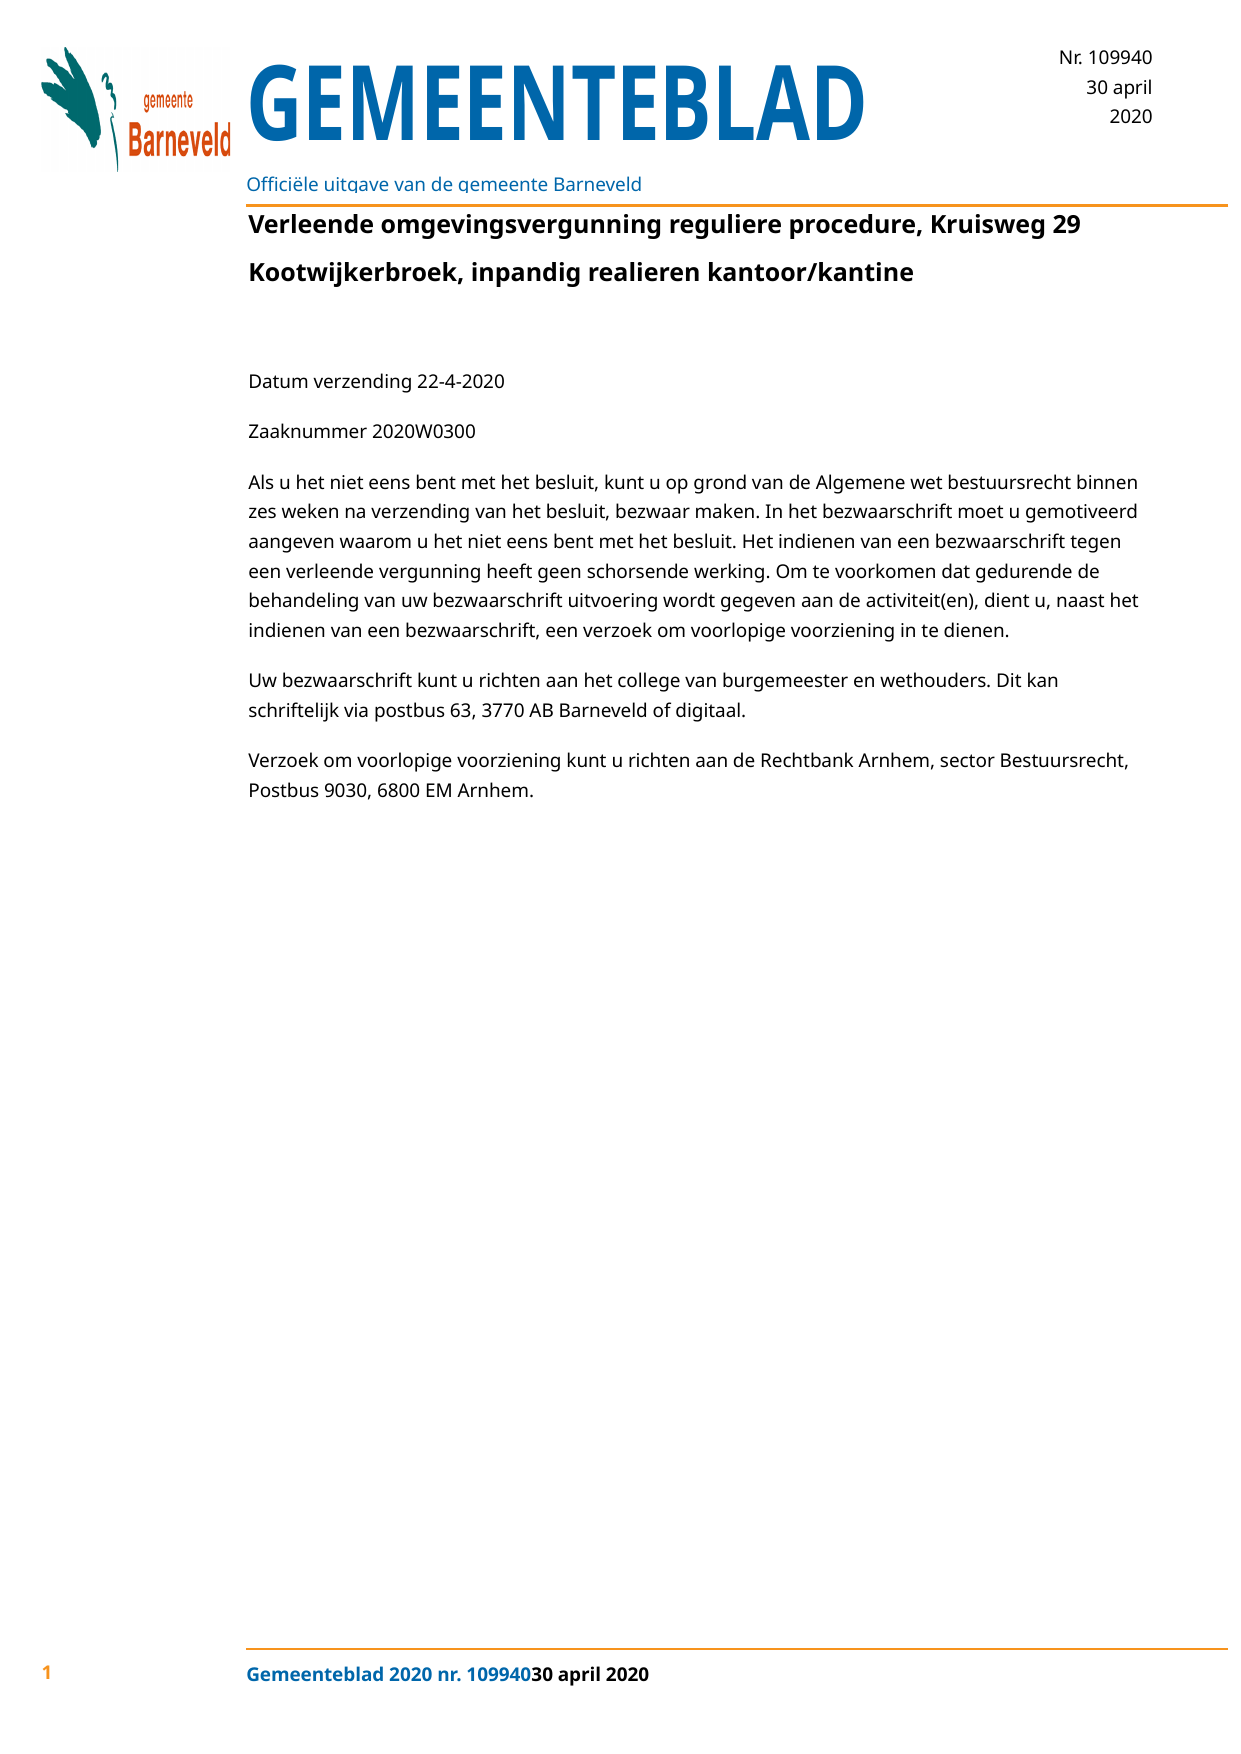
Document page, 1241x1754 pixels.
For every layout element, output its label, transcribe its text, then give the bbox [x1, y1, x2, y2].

text Uw bezwaarschrift kunt u richten aan het college van burgemeester en wethouders. Dit kan schriftelijk via postbus 63, 3770 AB Barneveld of digitaal. [248, 667, 1152, 723]
text Datum verzending 22-4-2020 [248, 368, 1152, 394]
picture [41, 47, 231, 172]
text Verzoek om voorlopige voorziening kunt u richten aan de Rechtbank Arnhem, sector Bestuursrecht, Postbus 9030, 6800 EM Arnhem. [248, 747, 1152, 803]
text Zaaknummer 2020W0300 [248, 419, 1152, 444]
text Als u het niet eens bent met het besluit, kunt u op grond van de Algemene wet bestuursrecht binnen zes weken na verzending van het besluit, bezwaar maken. In het bezwaarschrift moet u gemotiveerd aangeven waarom u het niet eens bent met het besluit. Het indienen van een bezwaarschrift tegen een verleende vergunning heeft geen schorsende werking. Om te voorkomen dat gedurende de behandeling van uw bezwaarschrift uitvoering wordt gegeven aan de activiteit(en), dient u, naast het indienen van een bezwaarschrift, een verzoek om voorlopige voorziening in te dienen. [248, 469, 1152, 643]
text Verleende omgevingsvergunning reguliere procedure, Kruisweg 29 Kootwijkerbroek, inpandig realieren kantoor/kantine [248, 207, 1152, 288]
